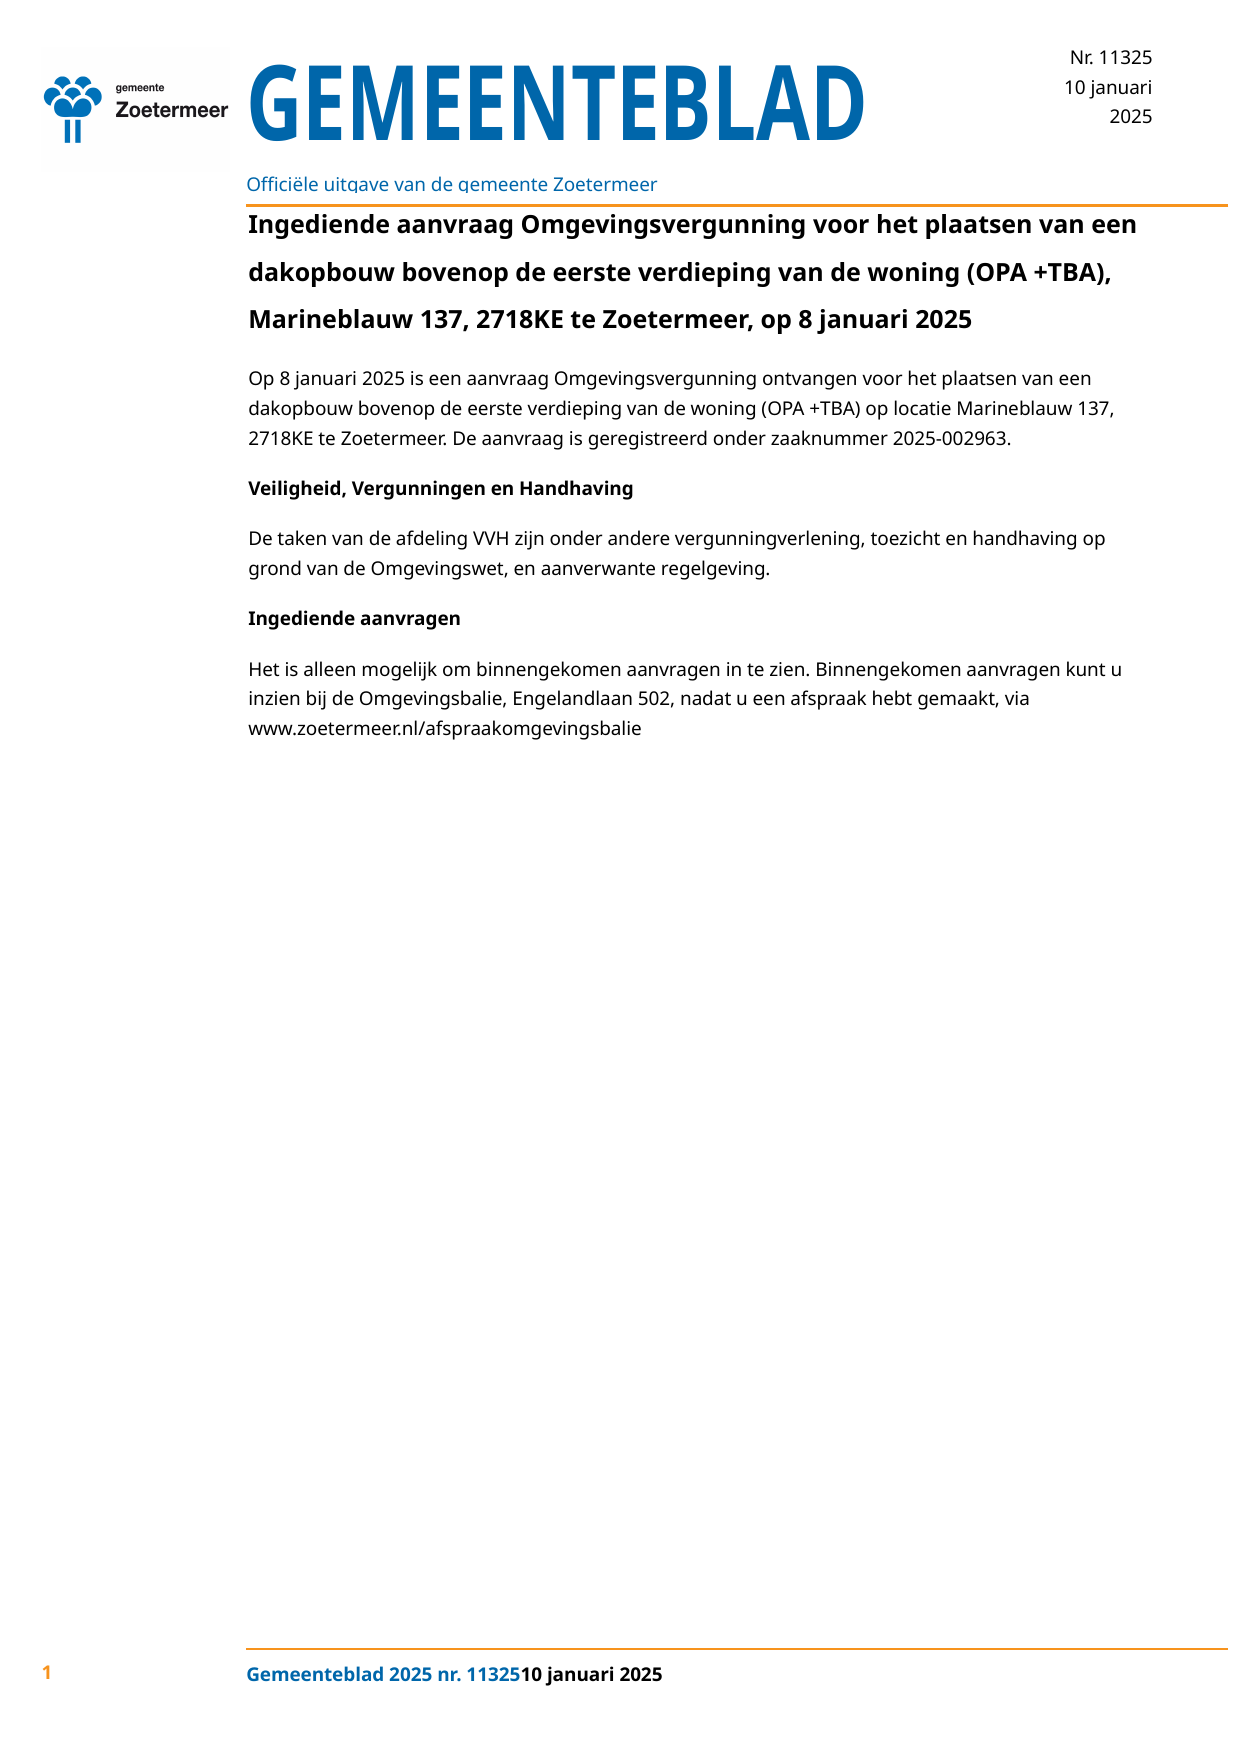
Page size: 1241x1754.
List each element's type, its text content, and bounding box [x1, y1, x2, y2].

text Op 8 januari 2025 is een aanvraag Omgevingsvergunning ontvangen voor het plaatsen van een dakopbouw bovenop de eerste verdieping van de woning (OPA +TBA) op locatie Marineblauw 137, 2718KE te Zoetermeer. De aanvraag is geregistreerd onder zaaknummer 2025-002963. [248, 366, 1152, 450]
picture [41, 47, 231, 172]
text Veiligheid, Vergunningen en Handhaving [248, 475, 1152, 501]
text Het is alleen mogelijk om binnengekomen aanvragen in te zien. Binnengekomen aanvragen kunt u inzien bij de Omgevingsbalie, Engelandlaan 502, nadat u een afspraak hebt gemaakt, via www.zoetermeer.nl/afspraakomgevingsbalie [248, 656, 1152, 741]
text Ingediende aanvraag Omgevingsvergunning voor het plaatsen van een dakopbouw bovenop de eerste verdieping van de woning (OPA +TBA), Marineblauw 137, 2718KE te Zoetermeer, op 8 januari 2025 [248, 207, 1152, 336]
text De taken van de afdeling VVH zijn onder andere vergunningverlening, toezicht en handhaving op grond van de Omgevingswet, en aanverwante regelgeving. [248, 526, 1152, 581]
text Ingediende aanvragen [248, 606, 1152, 631]
